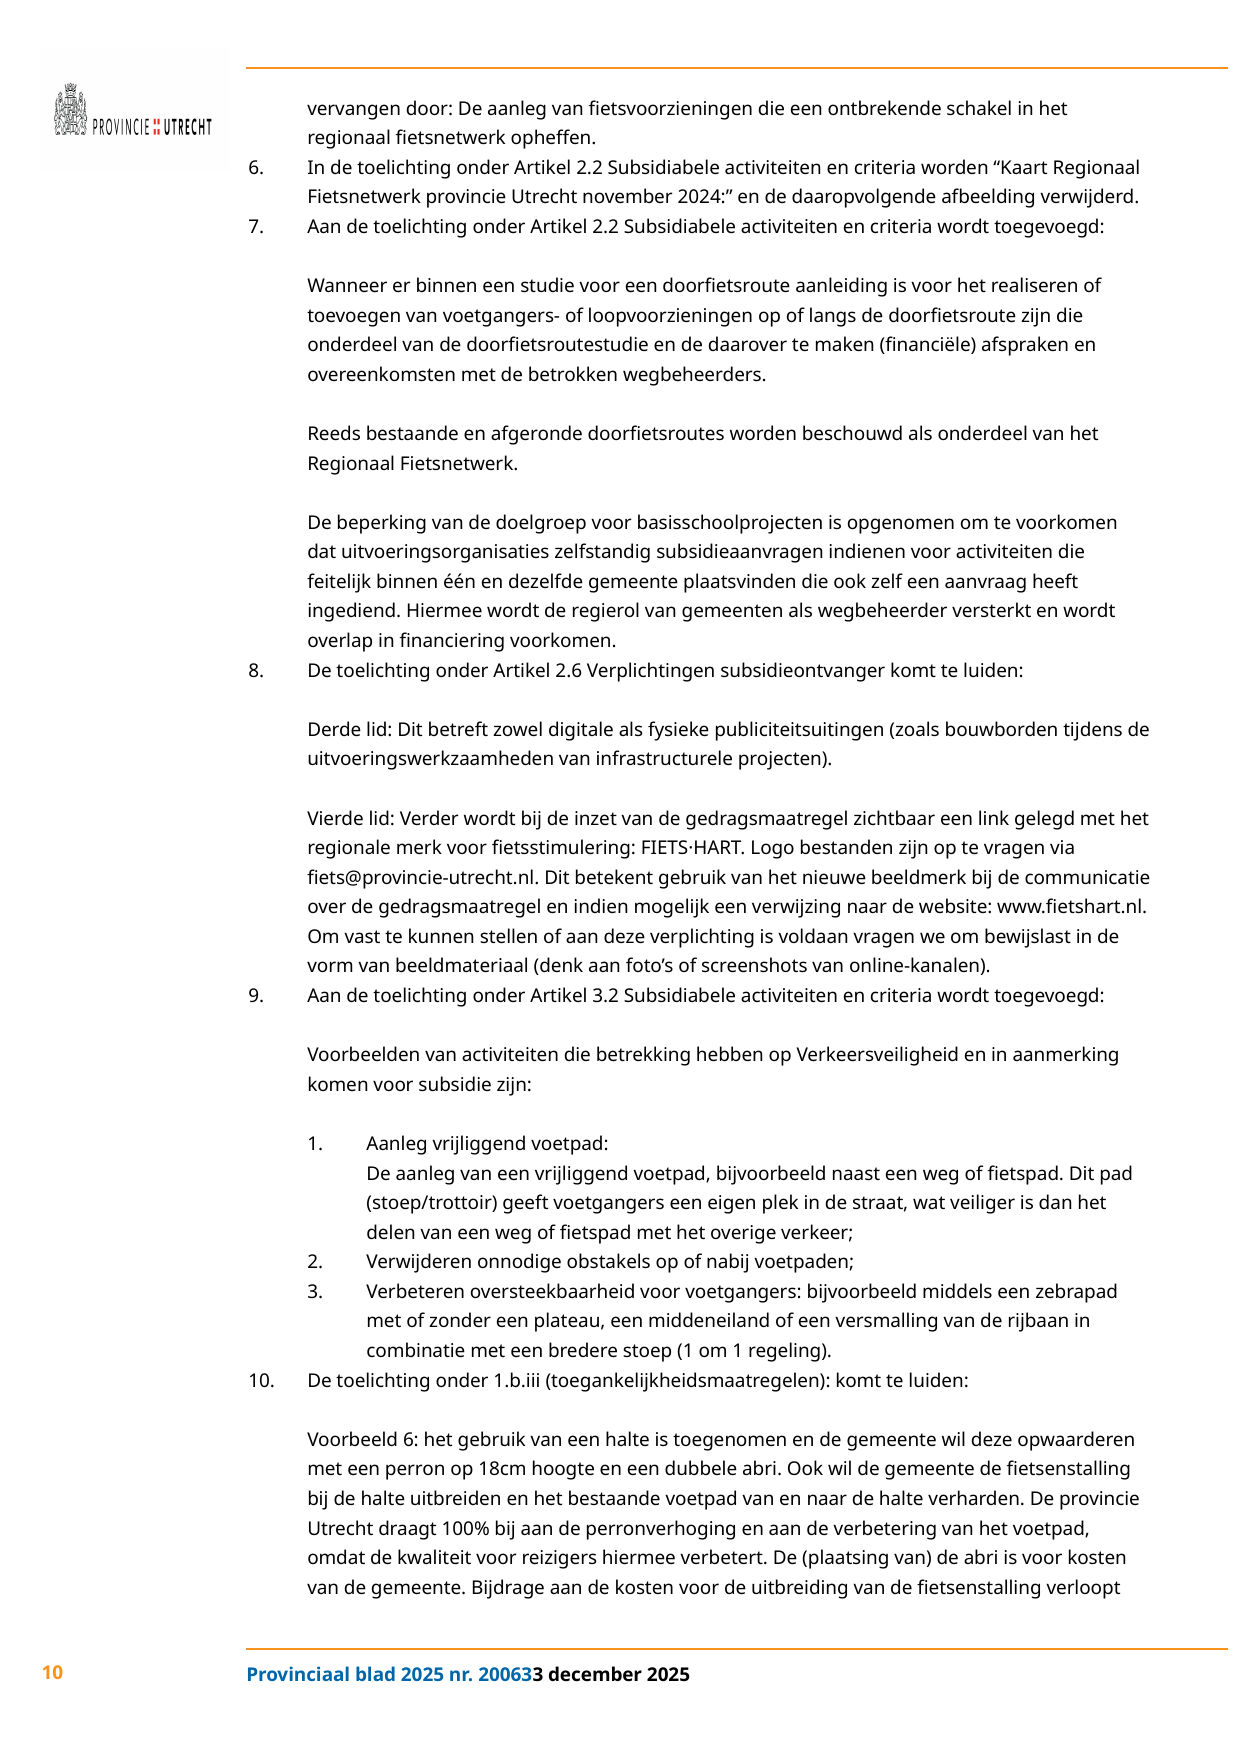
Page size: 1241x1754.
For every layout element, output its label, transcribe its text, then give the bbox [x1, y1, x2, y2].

list De toelichting onder 1.b.iii (toegankelijkheidsmaatregelen): komt te luiden: [248, 1367, 1152, 1393]
list In de toelichting onder Artikel 2.2 Subsidiabele activiteiten en criteria worden “Kaart Regionaal Fietsnetwerk provincie Utrecht november 2024:” en de daaropvolgende afbeelding verwijderd. [248, 154, 1152, 209]
list Wanneer er binnen een studie voor een doorfietsroute aanleiding is voor het realiseren of toevoegen van voetgangers- of loopvoorzieningen op of langs de doorfietsroute zijn die onderdeel van de doorfietsroutestudie en de daarover te maken (financiële) afspraken en overeenkomsten met de betrokken wegbeheerders. [248, 272, 1152, 387]
list Vierde lid: Verder wordt bij de inzet van de gedragsmaatregel zichtbaar een link gelegd met het regionale merk voor fietsstimulering: FIETS·HART. Logo bestanden zijn op te vragen via fiets@provincie-utrecht.nl. Dit betekent gebruik van het nieuwe beeldmerk bij de communicatie over de gedragsmaatregel en indien mogelijk een verwijzing naar de website: www.fietshart.nl. Om vast te kunnen stellen of aan deze verplichting is voldaan vragen we om bewijslast in de vorm van beeldmateriaal (denk aan foto’s of screenshots van online-kanalen). [248, 805, 1152, 978]
picture [41, 47, 231, 172]
list Reeds bestaande en afgeronde doorfietsroutes worden beschouwd als onderdeel van het Regionaal Fietsnetwerk. [248, 420, 1152, 476]
list De aanleg van een vrijliggend voetpad, bijvoorbeeld naast een weg of fietspad. Dit pad (stoep/trottoir) geeft voetgangers een eigen plek in de straat, wat veiliger is dan het delen van een weg of fietspad met het overige verkeer; [307, 1160, 1152, 1245]
list Voorbeelden van activiteiten die betrekking hebben op Verkeersveiligheid en in aanmerking komen voor subsidie zijn: [248, 1041, 1152, 1097]
list De toelichting onder Artikel 2.6 Verplichtingen subsidieontvanger komt te luiden: [248, 657, 1152, 683]
list Derde lid: Dit betreft zowel digitale als fysieke publiciteitsuitingen (zoals bouwborden tijdens de uitvoeringswerkzaamheden van infrastructurele projecten). [248, 716, 1152, 771]
list Aan de toelichting onder Artikel 2.2 Subsidiabele activiteiten en criteria wordt toegevoegd: [248, 213, 1152, 239]
list Verbeteren oversteekbaarheid voor voetgangers: bijvoorbeeld middels een zebrapad met of zonder een plateau, een middeneiland of een versmalling van de rijbaan in combinatie met een bredere stoep (1 om 1 regeling). [307, 1278, 1152, 1363]
list Aan de toelichting onder Artikel 3.2 Subsidiabele activiteiten en criteria wordt toegevoegd: [248, 982, 1152, 1008]
list vervangen door: De aanleg van fietsvoorzieningen die een ontbrekende schakel in het regionaal fietsnetwerk opheffen. [248, 95, 1152, 150]
list Verwijderen onnodige obstakels op of nabij voetpaden; [307, 1248, 1152, 1274]
list De beperking van de doelgroep voor basisschoolprojecten is opgenomen om te voorkomen dat uitvoeringsorganisaties zelfstandig subsidieaanvragen indienen voor activiteiten die feitelijk binnen één en dezelfde gemeente plaatsvinden die ook zelf een aanvraag heeft ingediend. Hiermee wordt de regierol van gemeenten als wegbeheerder versterkt en wordt overlap in financiering voorkomen. [248, 509, 1152, 653]
list Aanleg vrijliggend voetpad: [307, 1130, 1152, 1156]
list Voorbeeld 6: het gebruik van een halte is toegenomen en de gemeente wil deze opwaarderen met een perron op 18cm hoogte en een dubbele abri. Ook wil de gemeente de fietsenstalling bij de halte uitbreiden en het bestaande voetpad van en naar de halte verharden. De provincie Utrecht draagt 100% bij aan de perronverhoging en aan de verbetering van het voetpad, omdat de kwaliteit voor reizigers hiermee verbetert. De (plaatsing van) de abri is voor kosten van de gemeente. Bijdrage aan de kosten voor de uitbreiding van de fietsenstalling verloopt [248, 1426, 1152, 1600]
